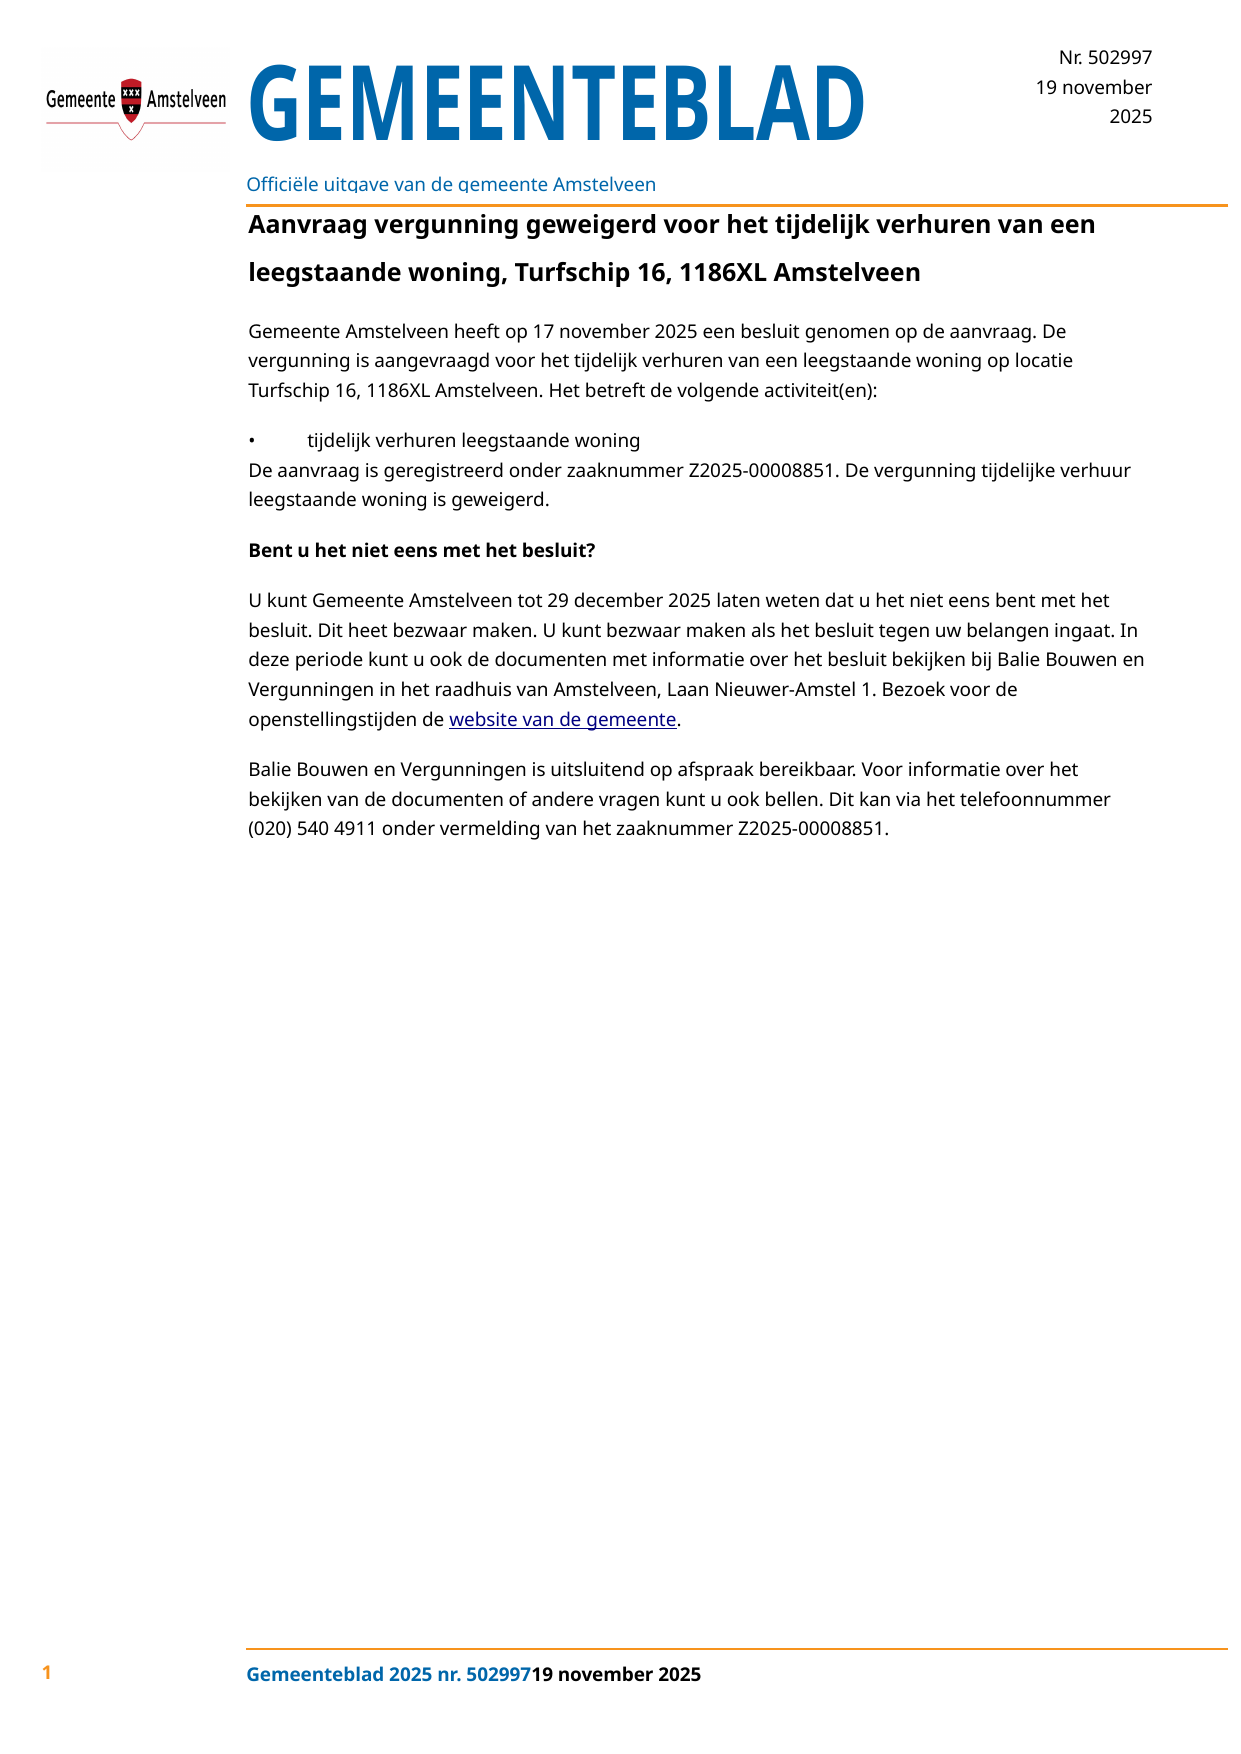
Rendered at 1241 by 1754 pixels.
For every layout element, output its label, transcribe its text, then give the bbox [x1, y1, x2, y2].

text Gemeente Amstelveen heeft op 17 november 2025 een besluit genomen op de aanvraag. De vergunning is aangevraagd voor het tijdelijk verhuren van een leegstaande woning op locatie Turfschip 16, 1186XL Amstelveen. Het betreft de volgende activiteit(en): [248, 318, 1152, 403]
picture [41, 47, 231, 172]
text Balie Bouwen en Vergunningen is uitsluitend op afspraak bereikbaar. Voor informatie over het bekijken van de documenten of andere vragen kunt u ook bellen. Dit kan via het telefoonnummer (020) 540 4911 onder vermelding van het zaaknummer Z2025-00008851. [248, 756, 1152, 841]
text Bent u het niet eens met het besluit? [248, 537, 1152, 563]
text U kunt Gemeente Amstelveen tot 29 december 2025 laten weten dat u het niet eens bent met het besluit. Dit heet bezwaar maken. U kunt bezwaar maken als het besluit tegen uw belangen ingaat. In deze periode kunt u ook de documenten met informatie over het besluit bekijken bij Balie Bouwen en Vergunningen in het raadhuis van Amstelveen, Laan Nieuwer-Amstel 1. Bezoek voor de openstellingstijden de website van de gemeente. [248, 587, 1152, 732]
list tijdelijk verhuren leegstaande woning [248, 427, 1152, 453]
text Aanvraag vergunning geweigerd voor het tijdelijk verhuren van een leegstaande woning, Turfschip 16, 1186XL Amstelveen [248, 207, 1152, 288]
text De aanvraag is geregistreerd onder zaaknummer Z2025-00008851. De vergunning tijdelijke verhuur leegstaande woning is geweigerd. [248, 457, 1152, 512]
